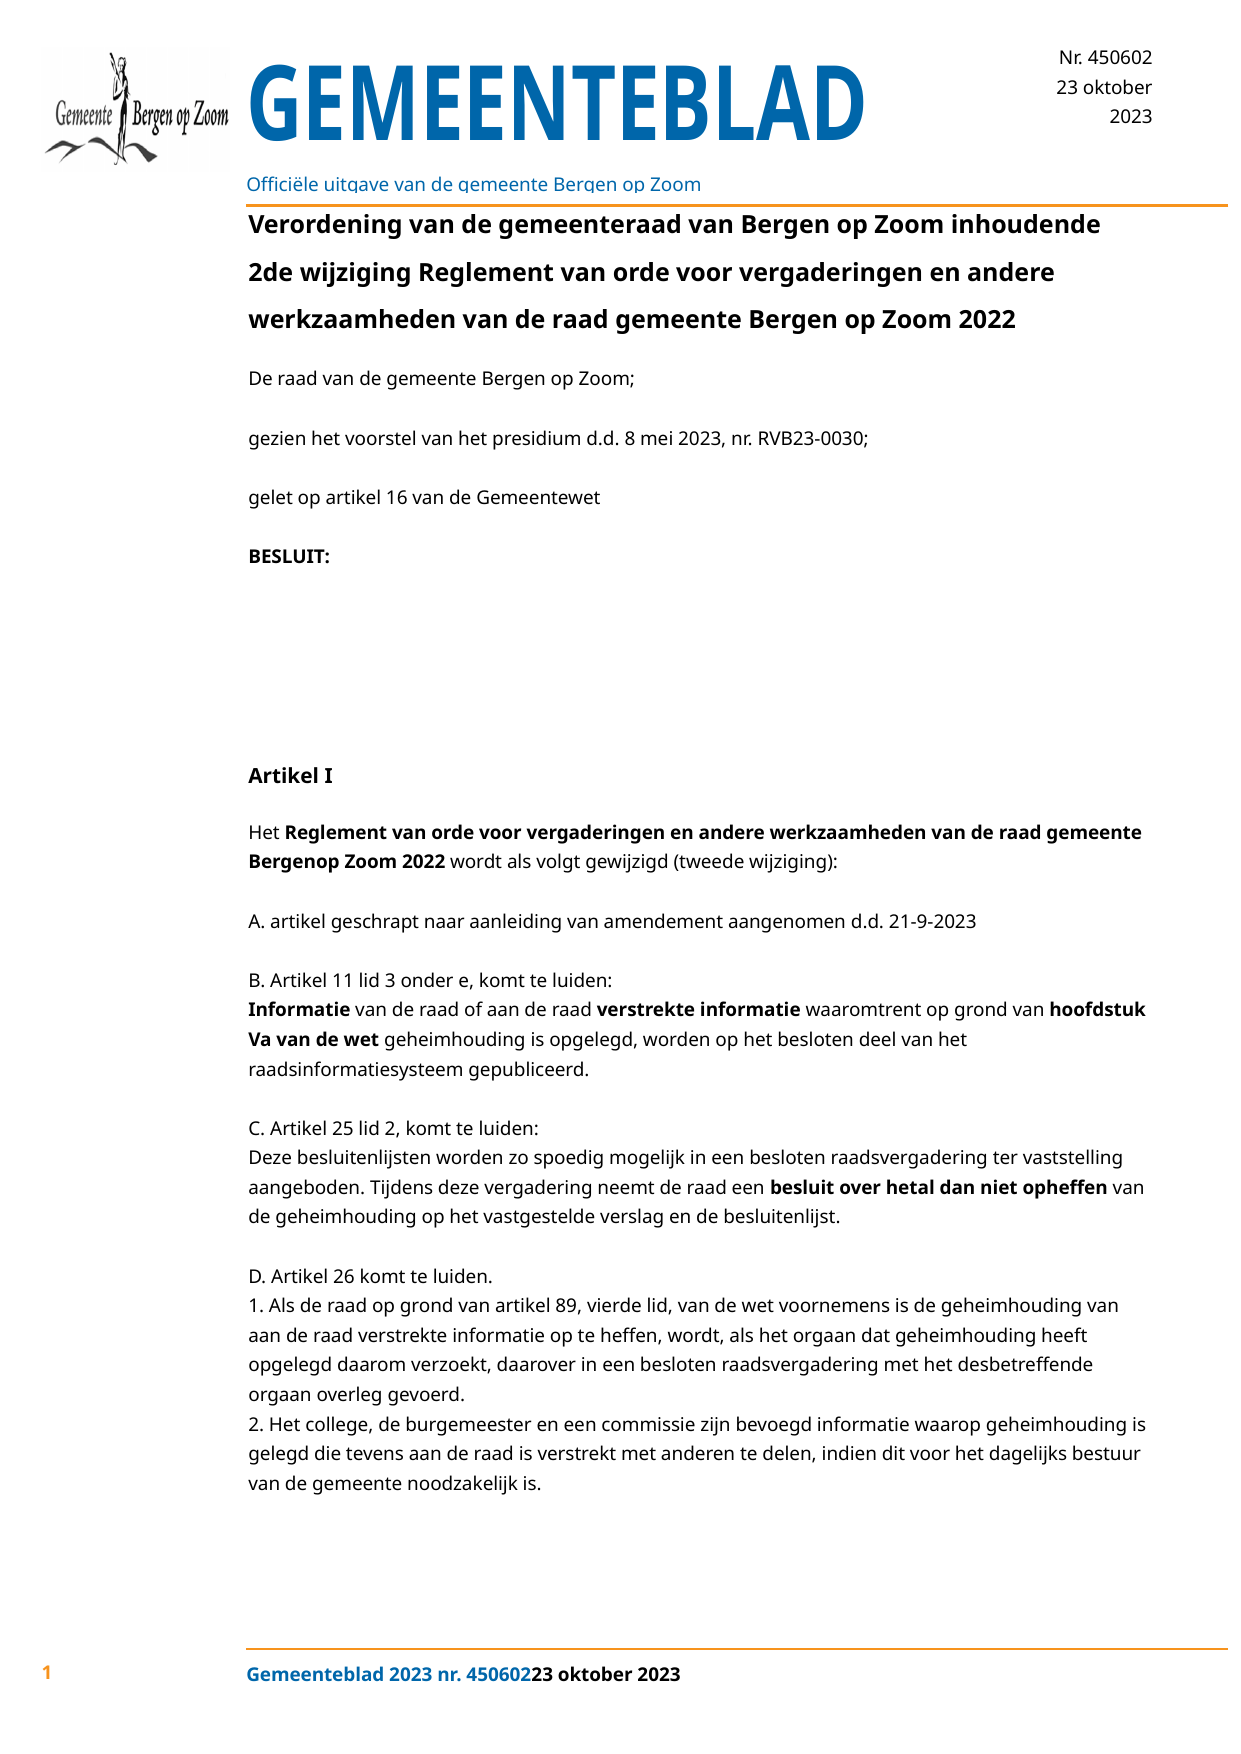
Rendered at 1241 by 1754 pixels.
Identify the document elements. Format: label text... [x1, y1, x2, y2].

text A. artikel geschrapt naar aanleiding van amendement aangenomen d.d. 21-9-2023 [248, 908, 1152, 933]
text gelet op artikel 16 van de Gemeentewet [248, 484, 1152, 509]
text B. Artikel 11 lid 3 onder e, komt te luiden: [248, 967, 1152, 993]
text 2. Het college, de burgemeester en een commissie zijn bevoegd informatie waarop geheimhouding is gelegd die tevens aan de raad is verstrekt met anderen te delen, indien dit voor het dagelijks bestuur van de gemeente noodzakelijk is. [248, 1411, 1152, 1496]
text Het Reglement van orde voor vergaderingen en andere werkzaamheden van de raad gemeente Bergenop Zoom 2022 wordt als volgt gewijzigd (tweede wijziging): [248, 819, 1152, 874]
text gezien het voorstel van het presidium d.d. 8 mei 2023, nr. RVB23-0030; [248, 425, 1152, 450]
text BESLUIT: [248, 543, 1152, 569]
text C. Artikel 25 lid 2, komt te luiden: [248, 1115, 1152, 1141]
text Deze besluitenlijsten worden zo spoedig mogelijk in een besloten raadsvergadering ter vaststelling aangeboden. Tijdens deze vergadering neemt de raad een besluit over hetal dan niet opheffen van de geheimhouding op het vastgestelde verslag en de besluitenlijst. [248, 1144, 1152, 1229]
picture [41, 47, 231, 172]
text Informatie van de raad of aan de raad verstrekte informatie waaromtrent op grond van hoofdstuk Va van de wet geheimhouding is opgelegd, worden op het besloten deel van het raadsinformatiesysteem gepubliceerd. [248, 997, 1152, 1081]
text D. Artikel 26 komt te luiden. [248, 1263, 1152, 1288]
text Verordening van de gemeenteraad van Bergen op Zoom inhoudende 2de wijziging Reglement van orde voor vergaderingen en andere werkzaamheden van de raad gemeente Bergen op Zoom 2022 [248, 207, 1152, 336]
text De raad van de gemeente Bergen op Zoom; [248, 366, 1152, 391]
text Artikel I [248, 761, 1152, 789]
text 1. Als de raad op grond van artikel 89, vierde lid, van de wet voornemens is de geheimhouding van aan de raad verstrekte informatie op te heffen, wordt, als het orgaan dat geheimhouding heeft opgelegd daarom verzoekt, daarover in een besloten raadsvergadering met het desbetreffende orgaan overleg gevoerd. [248, 1292, 1152, 1407]
